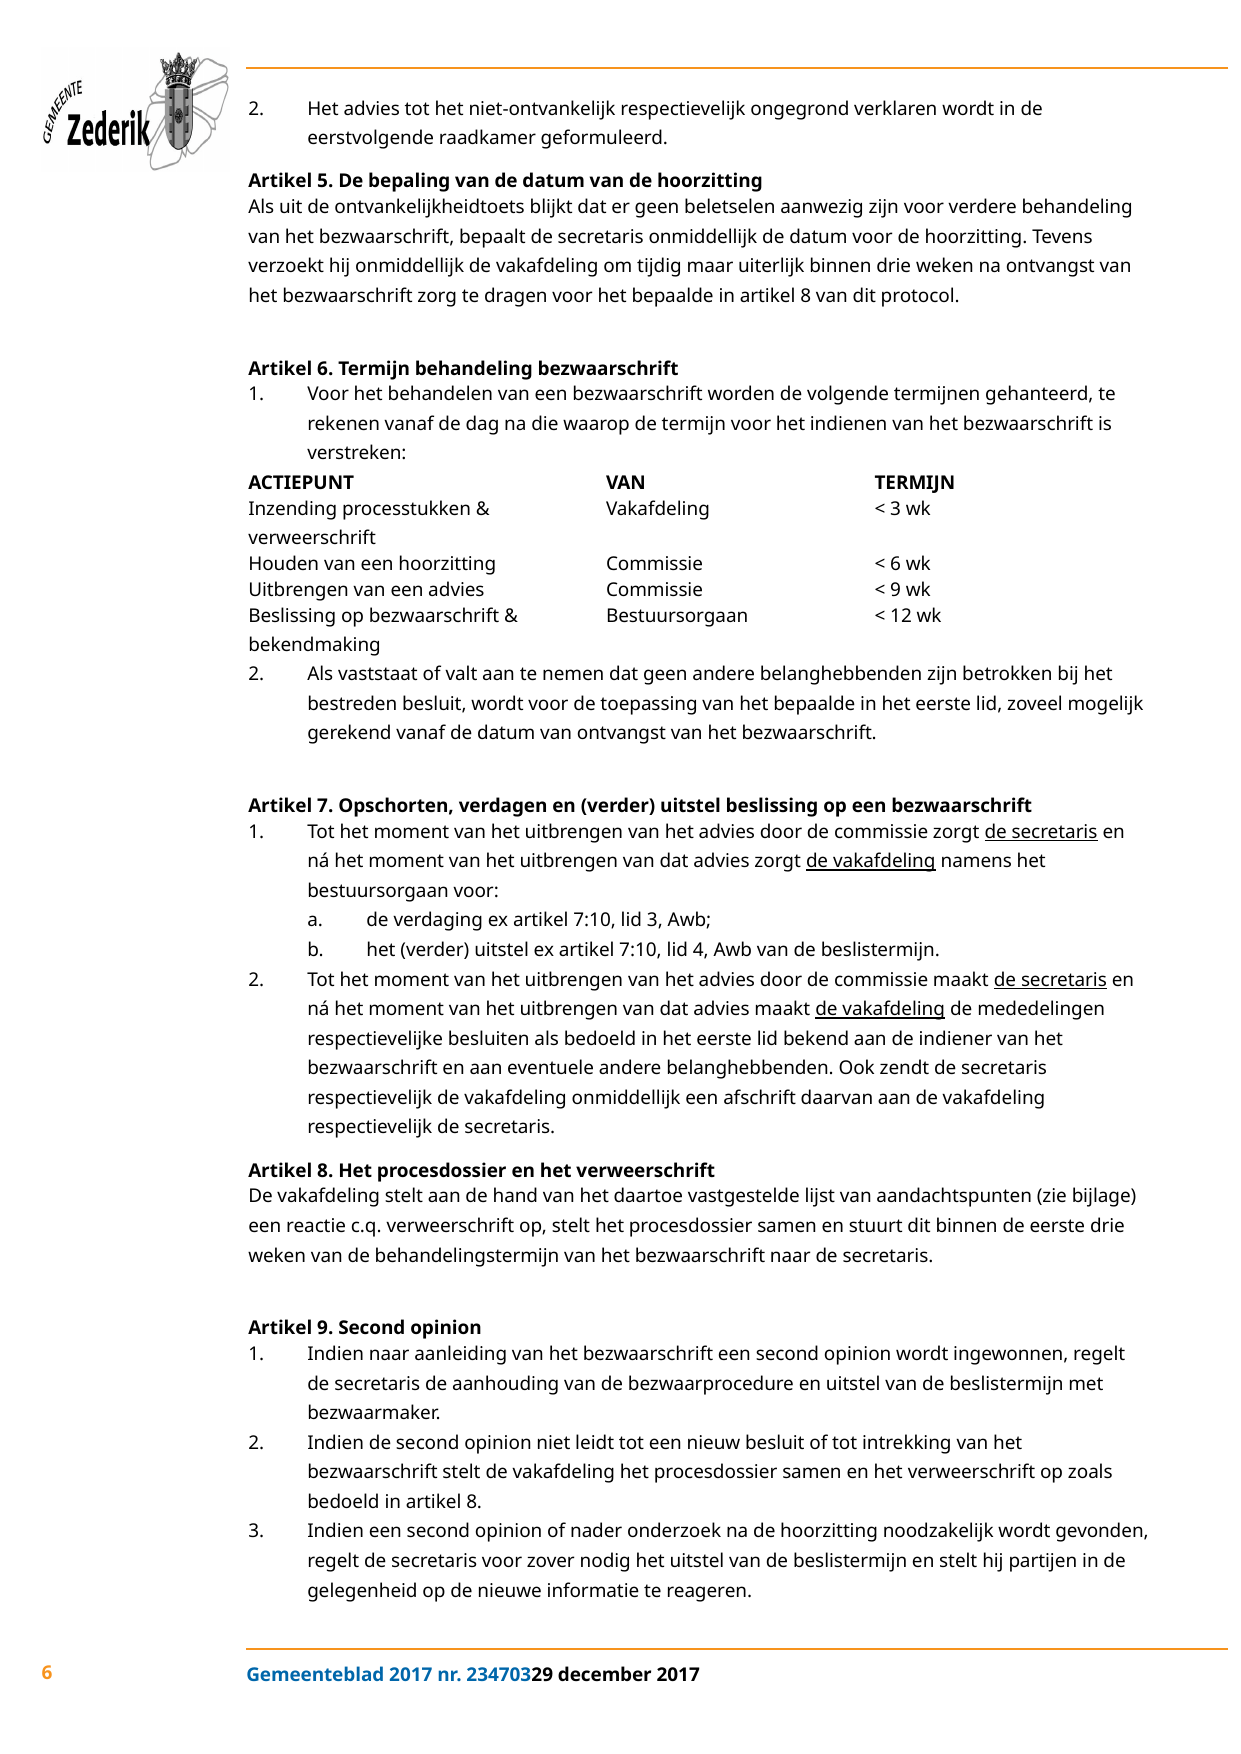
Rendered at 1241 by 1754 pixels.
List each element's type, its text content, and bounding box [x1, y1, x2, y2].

table_header TERMIJN [874, 469, 1152, 495]
list de verdaging ex artikel 7:10, lid 3, Awb; [307, 907, 1152, 932]
table_cell Commissie [606, 550, 874, 576]
text Artikel 6. Termijn behandeling bezwaarschrift [248, 355, 1152, 380]
picture [41, 47, 231, 172]
table_header VAN [606, 469, 874, 495]
list Voor het behandelen van een bezwaarschrift worden de volgende termijnen gehanteerd, te rekenen vanaf de dag na die waarop de termijn voor het indienen van het bezwaarschrift is verstreken: [248, 380, 1152, 465]
list het (verder) uitstel ex artikel 7:10, lid 4, Awb van de beslistermijn. [307, 936, 1152, 962]
table_cell Houden van een hoorzitting [248, 550, 606, 576]
table_cell Uitbrengen van een advies [248, 576, 606, 602]
table_cell Commissie [606, 576, 874, 602]
list Indien de second opinion niet leidt tot een nieuw besluit of tot intrekking van het bezwaarschrift stelt de vakafdeling het procesdossier samen en het verweerschrift op zoals bedoeld in artikel 8. [248, 1429, 1152, 1514]
table_cell < 9 wk [874, 576, 1152, 602]
text Artikel 9. Second opinion [248, 1314, 1152, 1340]
table_cell Bestuursorgaan [606, 602, 874, 657]
list Tot het moment van het uitbrengen van het advies door de commissie maakt de secretaris en ná het moment van het uitbrengen van dat advies maakt de vakafdeling de mededelingen respectievelijke besluiten als bedoeld in het eerste lid bekend aan de indiener van het bezwaarschrift en aan eventuele andere belanghebbenden. Ook zendt de secretaris respectievelijk de vakafdeling onmiddellijk een afschrift daarvan aan de vakafdeling respectievelijk de secretaris. [248, 966, 1152, 1139]
table_cell < 3 wk [874, 495, 1152, 550]
list Het advies tot het niet-ontvankelijk respectievelijk ongegrond verklaren wordt in de eerstvolgende raadkamer geformuleerd. [248, 95, 1152, 150]
text De vakafdeling stelt aan de hand van het daartoe vastgestelde lijst van aandachtspunten (zie bijlage) een reactie c.q. verweerschrift op, stelt het procesdossier samen en stuurt dit binnen de eerste drie weken van de behandelingstermijn van het bezwaarschrift naar de secretaris. [248, 1183, 1152, 1267]
text Artikel 8. Het procesdossier en het verweerschrift [248, 1157, 1152, 1183]
list Indien een second opinion of nader onderzoek na de hoorzitting noodzakelijk wordt gevonden, regelt de secretaris voor zover nodig het uitstel van de beslistermijn en stelt hij partijen in de gelegenheid op de nieuwe informatie te reageren. [248, 1518, 1152, 1603]
table_cell Inzending processtukken & verweerschrift [248, 495, 606, 550]
text Als uit de ontvankelijkheidtoets blijkt dat er geen beletselen aanwezig zijn voor verdere behandeling van het bezwaarschrift, bepaalt de secretaris onmiddellijk de datum voor de hoorzitting. Tevens verzoekt hij onmiddellijk de vakafdeling om tijdig maar uiterlijk binnen drie weken na ontvangst van het bezwaarschrift zorg te dragen voor het bepaalde in artikel 8 van dit protocol. [248, 193, 1152, 308]
table_cell Vakafdeling [606, 495, 874, 550]
text Artikel 7. Opschorten, verdagen en (verder) uitstel beslissing op een bezwaarschrift [248, 792, 1152, 818]
list Als vaststaat of valt aan te nemen dat geen andere belanghebbenden zijn betrokken bij het bestreden besluit, wordt voor de toepassing van het bepaalde in het eerste lid, zoveel mogelijk gerekend vanaf de datum van ontvangst van het bezwaarschrift. [248, 660, 1152, 745]
list Indien naar aanleiding van het bezwaarschrift een second opinion wordt ingewonnen, regelt de secretaris de aanhouding van de bezwaarprocedure en uitstel van de beslistermijn met bezwaarmaker. [248, 1340, 1152, 1425]
text Artikel 5. De bepaling van de datum van de hoorzitting [248, 167, 1152, 193]
table_cell Beslissing op bezwaarschrift & bekendmaking [248, 602, 606, 657]
table_cell < 6 wk [874, 550, 1152, 576]
table_cell < 12 wk [874, 602, 1152, 657]
list Tot het moment van het uitbrengen van het advies door de commissie zorgt de secretaris en ná het moment van het uitbrengen van dat advies zorgt de vakafdeling namens het bestuursorgaan voor: [248, 818, 1152, 903]
table_header ACTIEPUNT [248, 469, 606, 495]
